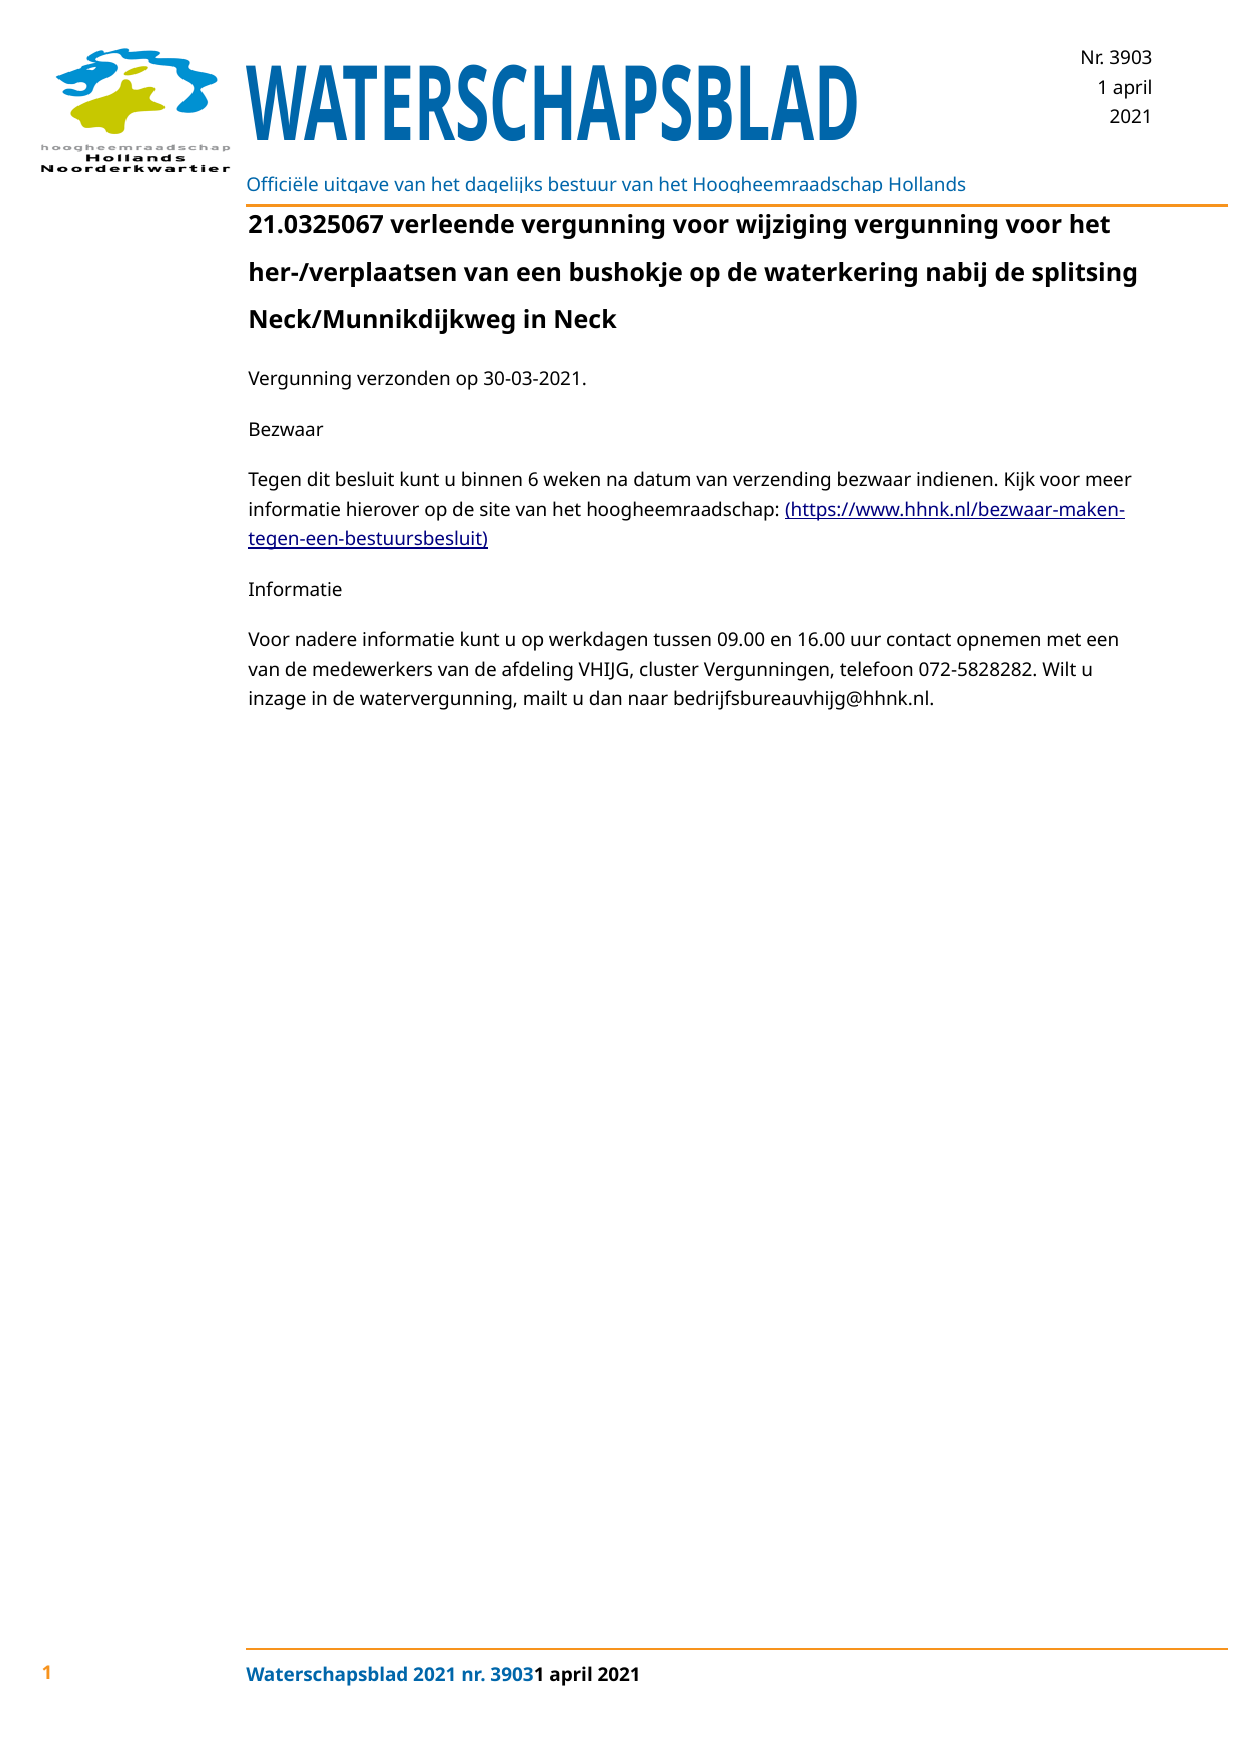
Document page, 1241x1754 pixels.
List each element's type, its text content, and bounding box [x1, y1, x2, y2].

text Tegen dit besluit kunt u binnen 6 weken na datum van verzending bezwaar indienen. Kijk voor meer informatie hierover op de site van het hoogheemraadschap: (https://www.hhnk.nl/bezwaar-maken-tegen-een-bestuursbesluit) [248, 466, 1152, 551]
text Informatie [248, 576, 1152, 602]
text Voor nadere informatie kunt u op werkdagen tussen 09.00 en 16.00 uur contact opnemen met een van de medewerkers van de afdeling VHIJG, cluster Vergunningen, telefoon 072-5828282. Wilt u inzage in de watervergunning, mailt u dan naar bedrijfsbureauvhijg@hhnk.nl. [248, 626, 1152, 711]
text 21.0325067 verleende vergunning voor wijziging vergunning voor het her-/verplaatsen van een bushokje op de waterkering nabij de splitsing Neck/Munnikdijkweg in Neck [248, 207, 1152, 336]
text Vergunning verzonden op 30-03-2021. [248, 366, 1152, 391]
text Bezwaar [248, 416, 1152, 442]
picture [41, 47, 231, 172]
